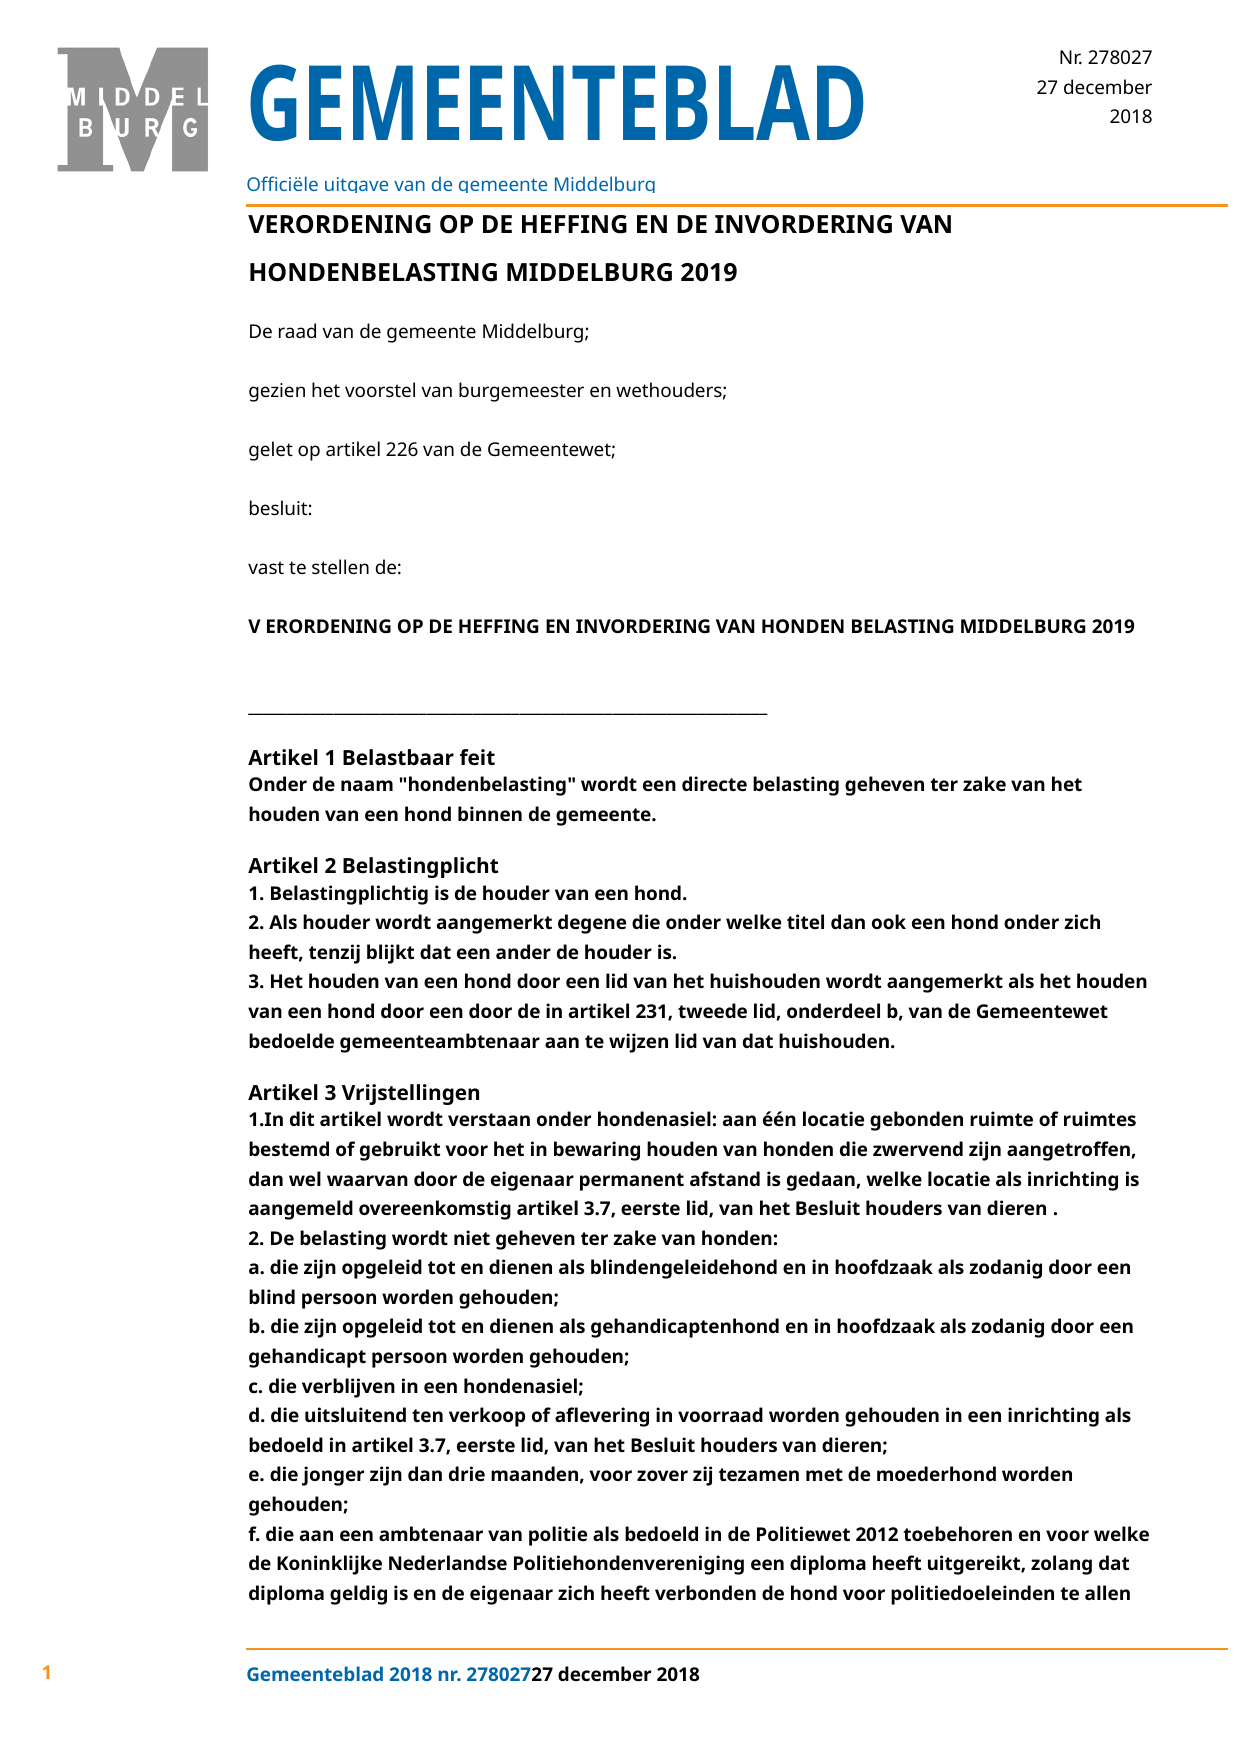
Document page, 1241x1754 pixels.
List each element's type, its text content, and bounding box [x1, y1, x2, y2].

text V ERORDENING OP DE HEFFING EN INVORDERING VAN HONDEN BELASTING MIDDELBURG 2019 [248, 614, 1152, 639]
text besluit: [248, 495, 1152, 521]
text 1.In dit artikel wordt verstaan onder hondenasiel: aan één locatie gebonden ruimte of ruimtes bestemd of gebruikt voor het in bewaring houden van honden die zwervend zijn aangetroffen, dan wel waarvan door de eigenaar permanent afstand is gedaan, welke locatie als inrichting is aangemeld overeenkomstig artikel 3.7, eerste lid, van het Besluit houders van dieren . [248, 1107, 1152, 1221]
text gelet op artikel 226 van de Gemeentewet; [248, 436, 1152, 462]
text Onder de naam "hondenbelasting" wordt een directe belasting geheven ter zake van het houden van een hond binnen de gemeente. [248, 771, 1152, 827]
text 3. Het houden van een hond door een lid van het huishouden wordt aangemerkt als het houden van een hond door een door de in artikel 231, tweede lid, onderdeel b, van de Gemeentewet bedoelde gemeenteambtenaar aan te wijzen lid van dat huishouden. [248, 969, 1152, 1053]
text b. die zijn opgeleid tot en dienen als gehandicaptenhond en in hoofdzaak als zodanig door een gehandicapt persoon worden gehouden; [248, 1314, 1152, 1369]
text f. die aan een ambtenaar van politie als bedoeld in de Politiewet 2012 toebehoren en voor welke de Koninklijke Nederlandse Politiehondenvereniging een diploma heeft uitgereikt, zolang dat diploma geldig is en de eigenaar zich heeft verbonden de hond voor politiedoeleinden te allen [248, 1521, 1152, 1606]
text 2. De belasting wordt niet geheven ter zake van honden: [248, 1225, 1152, 1251]
text c. die verblijven in een hondenasiel; [248, 1373, 1152, 1399]
picture [41, 47, 231, 172]
text 2. Als houder wordt aangemerkt degene die onder welke titel dan ook een hond onder zich heeft, tenzij blijkt dat een ander de houder is. [248, 909, 1152, 965]
text VERORDENING OP DE HEFFING EN DE INVORDERING VAN HONDENBELASTING MIDDELBURG 2019 [248, 207, 1152, 288]
text 1. Belastingplichtig is de houder van een hond. [248, 880, 1152, 906]
text e. die jonger zijn dan drie maanden, voor zover zij tezamen met de moederhond worden gehouden; [248, 1462, 1152, 1517]
text Artikel 3 Vrijstellingen [248, 1078, 1152, 1107]
text De raad van de gemeente Middelburg; [248, 318, 1152, 344]
text vast te stellen de: [248, 554, 1152, 580]
text ___________________________________________________________________ [248, 693, 1152, 718]
text d. die uitsluitend ten verkoop of aflevering in voorraad worden gehouden in een inrichting als bedoeld in artikel 3.7, eerste lid, van het Besluit houders van dieren; [248, 1402, 1152, 1458]
text Artikel 1 Belastbaar feit [248, 743, 1152, 771]
text Artikel 2 Belastingplicht [248, 851, 1152, 880]
text gezien het voorstel van burgemeester en wethouders; [248, 377, 1152, 403]
text a. die zijn opgeleid tot en dienen als blindengeleidehond en in hoofdzaak als zodanig door een blind persoon worden gehouden; [248, 1254, 1152, 1310]
